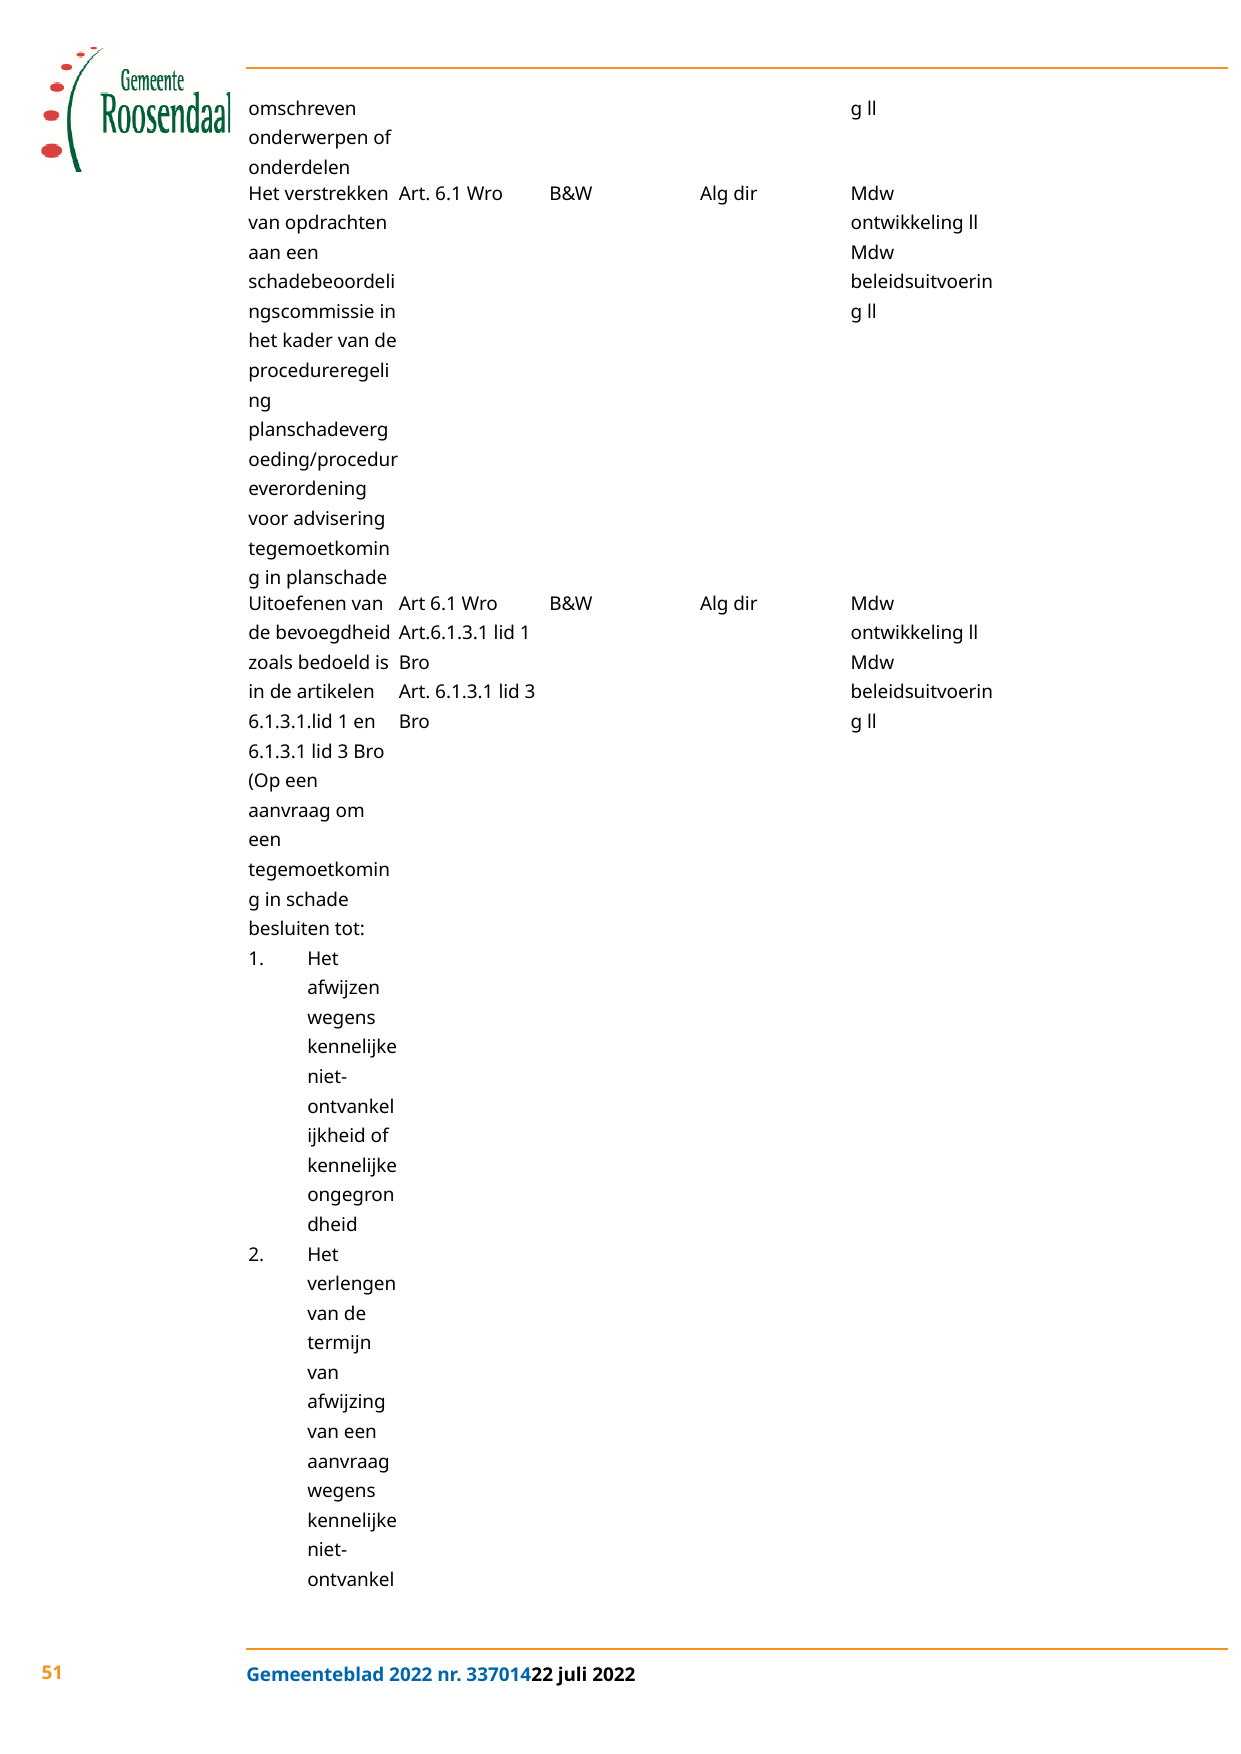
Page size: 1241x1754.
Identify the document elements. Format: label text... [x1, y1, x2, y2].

table_cell B&W [549, 180, 700, 590]
table_cell [399, 95, 549, 180]
table_cell [1001, 95, 1152, 180]
picture [41, 47, 231, 172]
table_cell [1001, 590, 1152, 1592]
table_cell Mdw ontwikkeling ll Mdw beleidsuitvoering ll [850, 590, 1001, 1592]
table_cell Art 6.1 Wro Art.6.1.3.1 lid 1 Bro Art. 6.1.3.1 lid 3 Bro [399, 590, 549, 1592]
table_cell B&W [549, 590, 700, 1592]
table_cell [549, 95, 700, 180]
table_cell g ll [850, 95, 1001, 180]
table_cell [1001, 180, 1152, 590]
table_cell omschreven onderwerpen of onderdelen [248, 95, 398, 180]
table_cell Mdw ontwikkeling ll Mdw beleidsuitvoering ll [850, 180, 1001, 590]
table_cell Alg dir [700, 590, 850, 1592]
table_cell [700, 95, 850, 180]
table_cell Uitoefenen van de bevoegdheid zoals bedoeld is in de artikelen 6.1.3.1.lid 1 en 6.1.3.1 lid 3 Bro (Op een aanvraag om een tegemoetkoming in schade besluiten tot: Het afwijzen wegens kennelijke niet-ontvankelijkheid of kennelijke ongegrondheid Het verlengen van de termijn van afwijzing van een aanvraag wegens kennelijke niet-ontvankel [248, 590, 398, 1592]
table_cell Alg dir [700, 180, 850, 590]
table_cell Het verstrekken van opdrachten aan een schadebeoordelingscommissie in het kader van de procedureregeling planschadevergoeding/procedureverordening voor advisering tegemoetkoming in planschade [248, 180, 398, 590]
table_cell Art. 6.1 Wro [399, 180, 549, 590]
